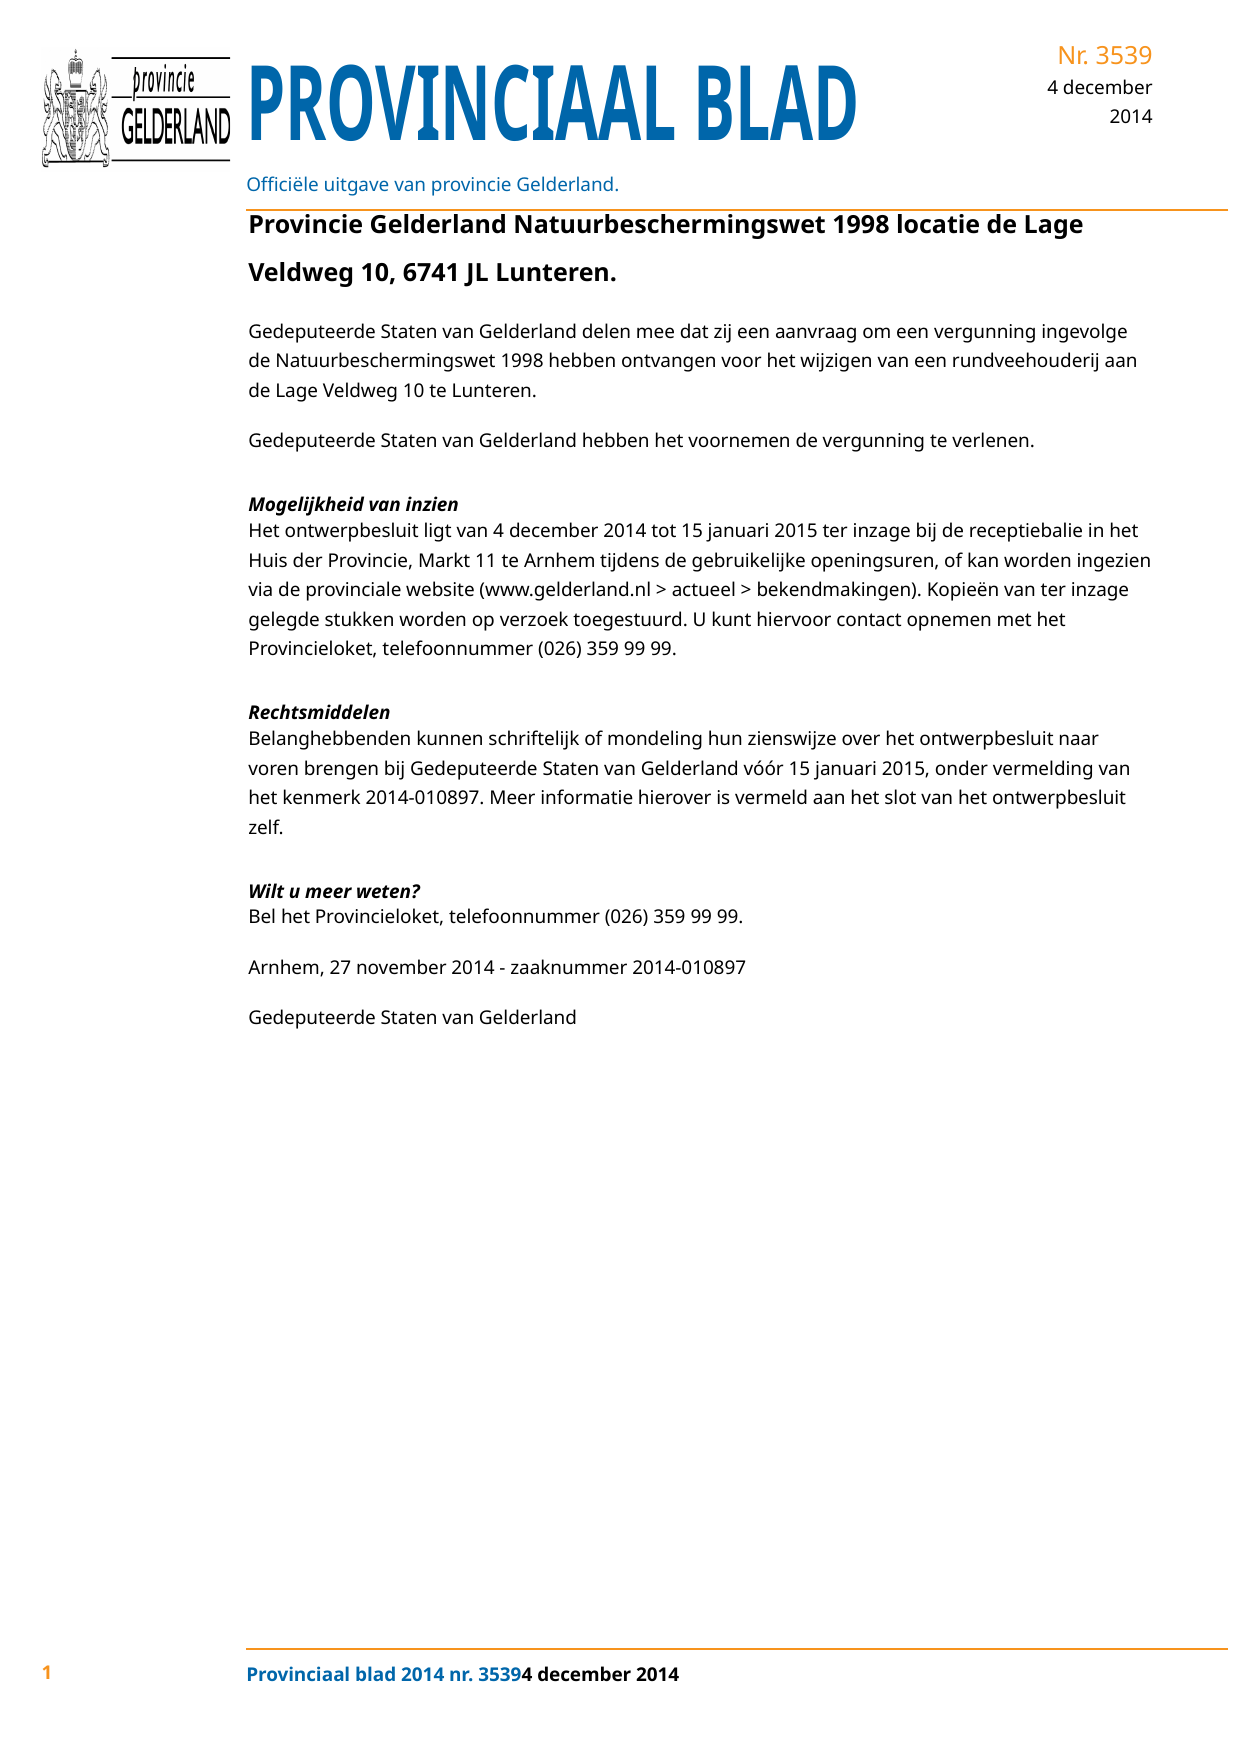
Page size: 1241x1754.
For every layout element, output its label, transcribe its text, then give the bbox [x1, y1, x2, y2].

text Gedeputeerde Staten van Gelderland delen mee dat zij een aanvraag om een vergunning ingevolge de Natuurbeschermingswet 1998 hebben ontvangen voor het wijzigen van een rundveehouderij aan de Lage Veldweg 10 te Lunteren. [248, 318, 1152, 403]
text Wilt u meer weten? [248, 878, 1152, 904]
text Rechtsmiddelen [248, 699, 1152, 725]
text Mogelijkheid van inzien [248, 491, 1152, 517]
text Belanghebbenden kunnen schriftelijk of mondeling hun zienswijze over het ontwerpbesluit naar voren brengen bij Gedeputeerde Staten van Gelderland vóór 15 januari 2015, onder vermelding van het kenmerk 2014-010897. Meer informatie hierover is vermeld aan het slot van het ontwerpbesluit zelf. [248, 725, 1152, 840]
text Het ontwerpbesluit ligt van 4 december 2014 tot 15 januari 2015 ter inzage bij de receptiebalie in het Huis der Provincie, Markt 11 te Arnhem tijdens de gebruikelijke openingsuren, of kan worden ingezien via de provinciale website (www.gelderland.nl > actueel > bekendmakingen). Kopieën van ter inzage gelegde stukken worden op verzoek toegestuurd. U kunt hiervoor contact opnemen met het Provincieloket, telefoonnummer (026) 359 99 99. [248, 517, 1152, 661]
text Gedeputeerde Staten van Gelderland [248, 1004, 1152, 1030]
text Provincie Gelderland Natuurbeschermingswet 1998 locatie de Lage Veldweg 10, 6741 JL Lunteren. [248, 211, 1152, 288]
text Bel het Provincieloket, telefoonnummer (026) 359 99 99. [248, 904, 1152, 929]
picture [41, 47, 231, 172]
text Gedeputeerde Staten van Gelderland hebben het voornemen de vergunning te verlenen. [248, 427, 1152, 453]
text Arnhem, 27 november 2014 - zaaknummer 2014-010897 [248, 954, 1152, 980]
